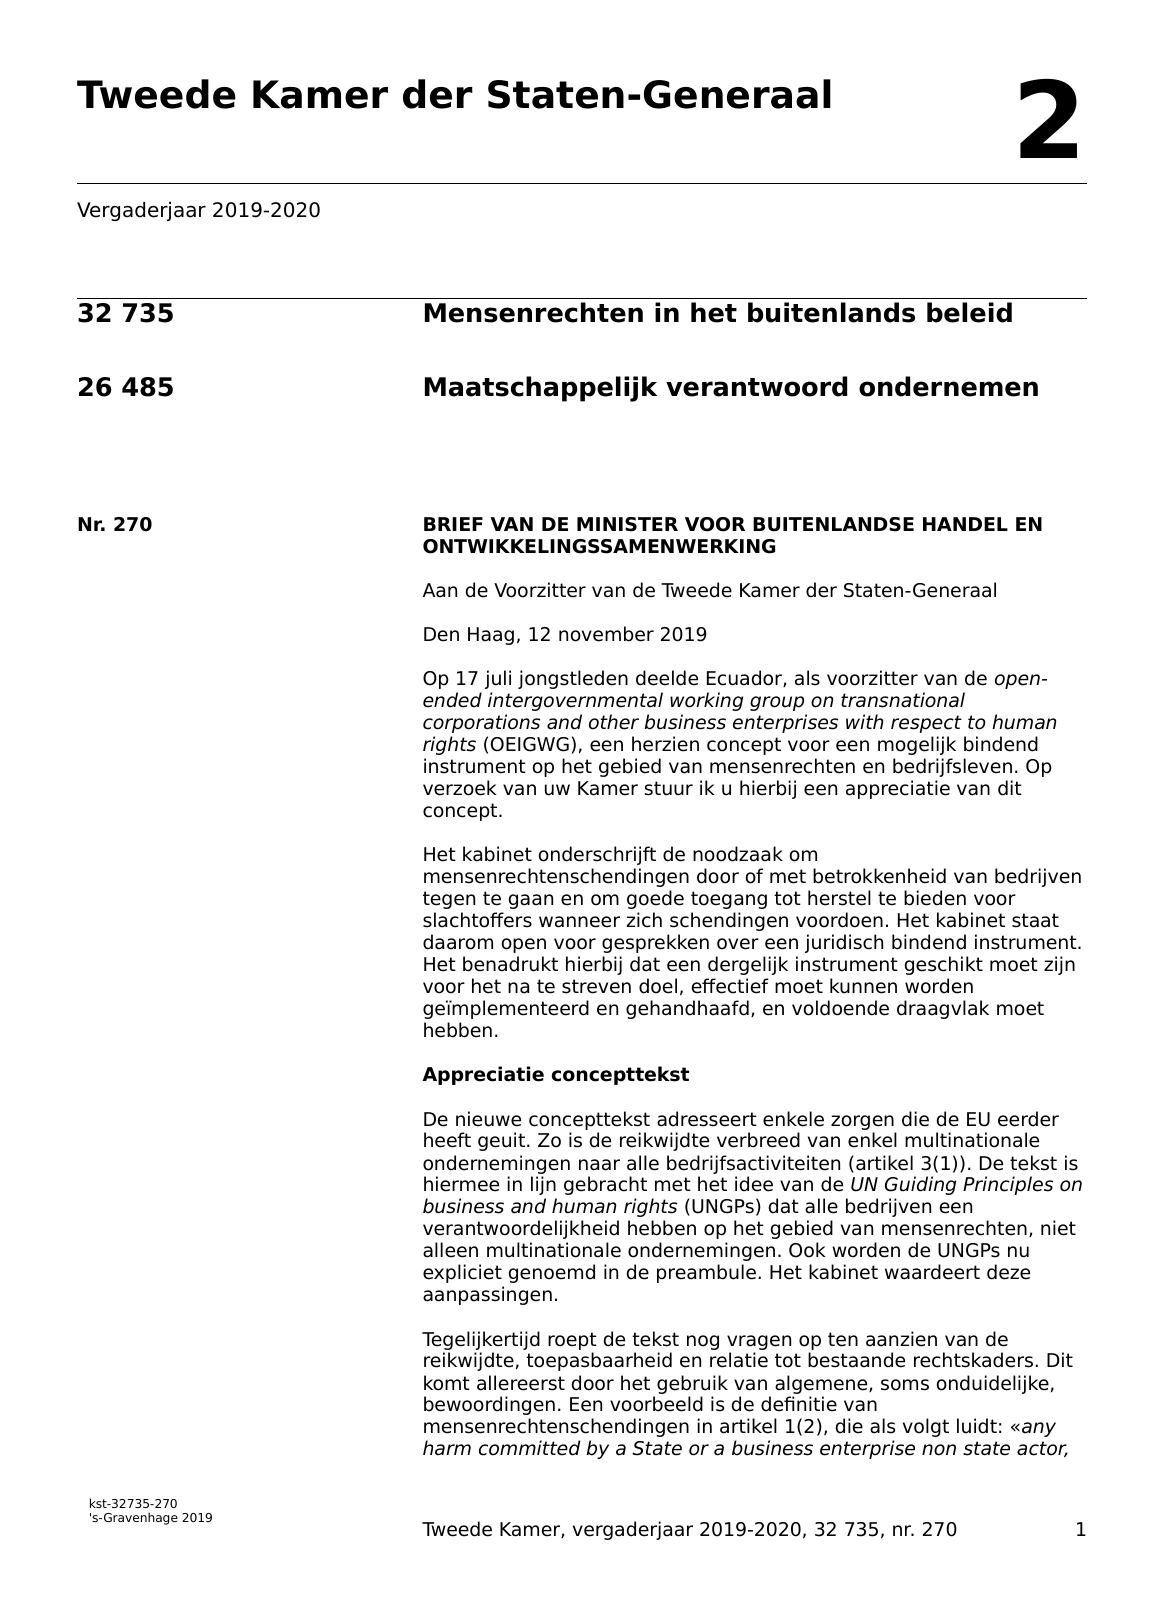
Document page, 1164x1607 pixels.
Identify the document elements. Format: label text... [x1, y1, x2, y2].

text Het kabinet onderschrijft de noodzaak om mensenrechtenschendingen door of met betrokkenheid van bedrijven tegen te gaan en om goede toegang tot herstel te bieden voor slachtoffers wanneer zich schendingen voordoen. Het kabinet staat daarom open voor gesprekken over een juridisch bindend instrument. Het benadrukt hierbij dat een dergelijk instrument geschikt moet zijn voor het na te streven doel, effectief moet kunnen worden geïmplementeerd en gehandhaafd, en voldoende draagvlak moet hebben. [422, 844, 1087, 1042]
table_header 2 [886, 59, 1087, 183]
text kst-32735-270 [88, 1497, 323, 1511]
text Tegelijkertijd roept de tekst nog vragen op ten aanzien van de reikwijdte, toepasbaarheid en relatie tot bestaande rechtskaders. Dit komt allereerst door het gebruik van algemene, soms onduidelijke, bewoordingen. Een voorbeeld is de definitie van mensenrechtenschendingen in artikel 1(2), die als volgt luidt: «any harm committed by a State or a business enterprise non state actor, [422, 1328, 1087, 1460]
text Den Haag, 12 november 2019 [422, 624, 1087, 646]
subtitle 32 735 Mensenrechten in het buitenlands beleid [77, 299, 1087, 329]
text De nieuwe concepttekst adresseert enkele zorgen die de EU eerder heeft geuit. Zo is de reikwijdte verbreed van enkel multinationale ondernemingen naar alle bedrijfsactiviteiten (artikel 3(1)). De tekst is hiermee in lijn gebracht met het idee van de UN Guiding Principles on business and human rights (UNGPs) dat alle bedrijven een verantwoordelijkheid hebben op het gebied van mensenrechten, niet alleen multinationale ondernemingen. Ook worden de UNGPs nu expliciet genoemd in de preambule. Het kabinet waardeert deze aanpassingen. [422, 1108, 1087, 1306]
subtitle Appreciatie concepttekst [422, 1064, 1087, 1086]
text 's-Gravenhage 2019 [88, 1511, 323, 1525]
table_cell Vergaderjaar 2019-2020 [77, 184, 1087, 298]
text Aan de Voorzitter van de Tweede Kamer der Staten-Generaal [422, 580, 1087, 602]
subtitle 26 485 Maatschappelijk verantwoord ondernemen [77, 373, 1087, 403]
table_header Tweede Kamer der Staten-Generaal [77, 59, 886, 183]
subtitle Nr. 270 BRIEF VAN DE MINISTER VOOR BUITENLANDSE HANDEL EN ONTWIKKELINGSSAMENWERKING [77, 514, 1087, 558]
text Op 17 juli jongstleden deelde Ecuador, als voorzitter van de open-ended intergovernmental working group on transnational corporations and other business enterprises with respect to human rights (OEIGWG), een herzien concept voor een mogelijk bindend instrument op het gebied van mensenrechten en bedrijfsleven. Op verzoek van uw Kamer stuur ik u hierbij een appreciatie van dit concept. [422, 668, 1087, 822]
